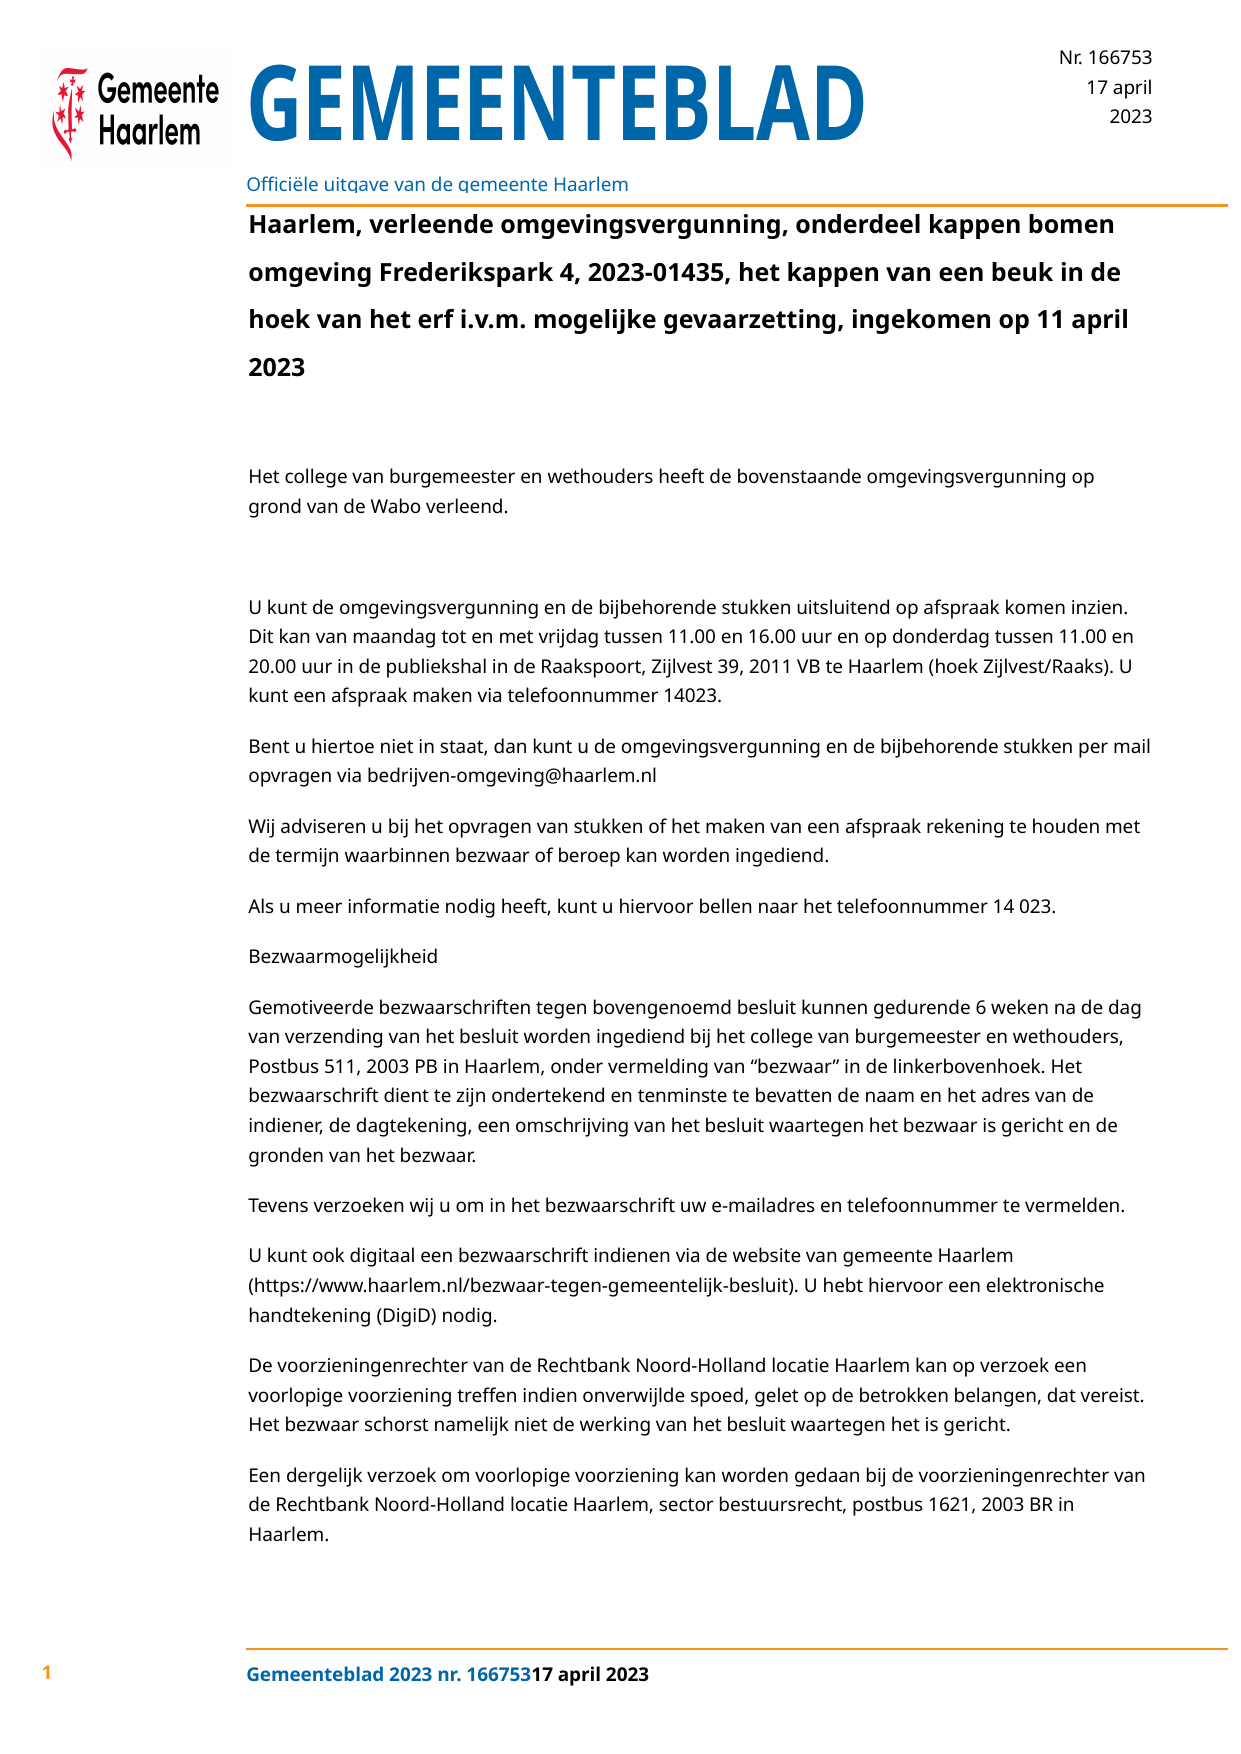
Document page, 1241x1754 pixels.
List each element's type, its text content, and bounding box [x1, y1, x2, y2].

text Een dergelijk verzoek om voorlopige voorziening kan worden gedaan bij de voorzieningenrechter van de Rechtbank Noord-Holland locatie Haarlem, sector bestuursrecht, postbus 1621, 2003 BR in Haarlem. [248, 1462, 1152, 1547]
text Tevens verzoeken wij u om in het bezwaarschrift uw e-mailadres en telefoonnummer te vermelden. [248, 1192, 1152, 1218]
picture [41, 47, 231, 172]
text Bent u hiertoe niet in staat, dan kunt u de omgevingsvergunning en de bijbehorende stukken per mail opvragen via bedrijven-omgeving@haarlem.nl [248, 733, 1152, 788]
text U kunt de omgevingsvergunning en de bijbehorende stukken uitsluitend op afspraak komen inzien. Dit kan van maandag tot en met vrijdag tussen 11.00 en 16.00 uur en op donderdag tussen 11.00 en 20.00 uur in de publiekshal in de Raakspoort, Zijlvest 39, 2011 VB te Haarlem (hoek Zijlvest/Raaks). U kunt een afspraak maken via telefoonnummer 14023. [248, 594, 1152, 708]
text Bezwaarmogelijkheid [248, 943, 1152, 969]
text Wij adviseren u bij het opvragen van stukken of het maken van een afspraak rekening te houden met de termijn waarbinnen bezwaar of beroep kan worden ingediend. [248, 813, 1152, 868]
text De voorzieningenrechter van de Rechtbank Noord-Holland locatie Haarlem kan op verzoek een voorlopige voorziening treffen indien onverwijlde spoed, gelet op de betrokken belangen, dat vereist. Het bezwaar schorst namelijk niet de werking van het besluit waartegen het is gericht. [248, 1352, 1152, 1437]
text Als u meer informatie nodig heeft, kunt u hiervoor bellen naar het telefoonnummer 14 023. [248, 893, 1152, 919]
text Het college van burgemeester en wethouders heeft de bovenstaande omgevingsvergunning op grond van de Wabo verleend. [248, 463, 1152, 519]
text Gemotiveerde bezwaarschriften tegen bovengenoemd besluit kunnen gedurende 6 weken na de dag van verzending van het besluit worden ingediend bij het college van burgemeester en wethouders, Postbus 511, 2003 PB in Haarlem, onder vermelding van “bezwaar” in de linkerbovenhoek. Het bezwaarschrift dient te zijn ondertekend en tenminste te bevatten de naam en het adres van de indiener, de dagtekening, een omschrijving van het besluit waartegen het bezwaar is gericht en de gronden van het bezwaar. [248, 994, 1152, 1168]
text Haarlem, verleende omgevingsvergunning, onderdeel kappen bomen omgeving Frederikspark 4, 2023-01435, het kappen van een beuk in de hoek van het erf i.v.m. mogelijke gevaarzetting, ingekomen op 11 april 2023 [248, 207, 1152, 384]
text U kunt ook digitaal een bezwaarschrift indienen via de website van gemeente Haarlem (https://www.haarlem.nl/bezwaar-tegen-gemeentelijk-besluit). U hebt hiervoor een elektronische handtekening (DigiD) nodig. [248, 1243, 1152, 1328]
